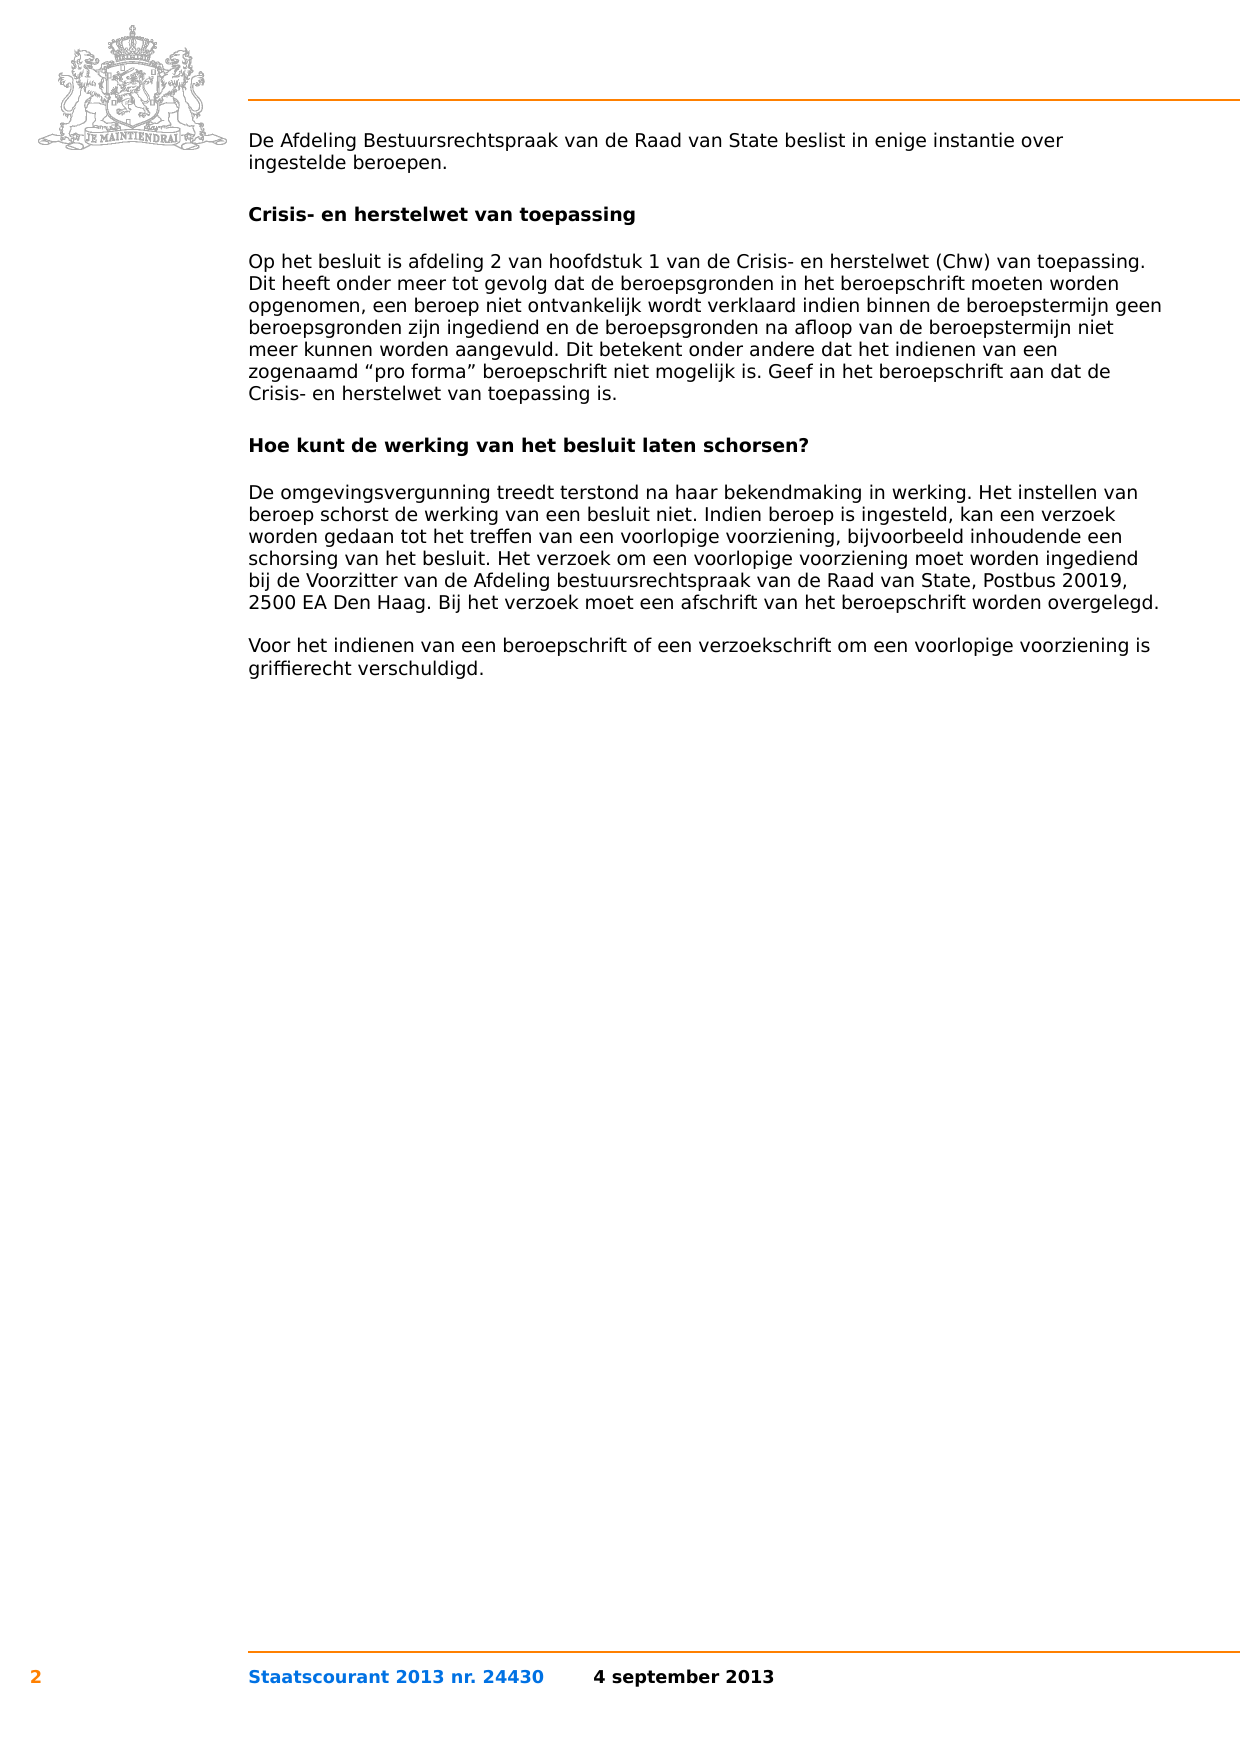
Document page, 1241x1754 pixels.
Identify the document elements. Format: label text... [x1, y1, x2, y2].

subtitle Crisis- en herstelwet van toepassing [248, 204, 1163, 226]
text De omgevingsvergunning treedt terstond na haar bekendmaking in werking. Het instellen van beroep schorst de werking van een besluit niet. Indien beroep is ingesteld, kan een verzoek worden gedaan tot het treffen van een voorlopige voorziening, bijvoorbeeld inhoudende een schorsing van het besluit. Het verzoek om een voorlopige voorziening moet worden ingediend bij de Voorzitter van de Afdeling bestuursrechtspraak van de Raad van State, Postbus 20019, 2500 EA Den Haag. Bij het verzoek moet een afschrift van het beroepschrift worden overgelegd. [248, 482, 1163, 613]
text De Afdeling Bestuursrechtspraak van de Raad van State beslist in enige instantie over ingestelde beroepen. [248, 130, 1163, 174]
text Voor het indienen van een beroepschrift of een verzoekschrift om een voorlopige voorziening is griffierecht verschuldigd. [248, 635, 1163, 679]
subtitle Hoe kunt de werking van het besluit laten schorsen? [248, 435, 1163, 457]
picture [38, 25, 227, 150]
text Op het besluit is afdeling 2 van hoofdstuk 1 van de Crisis- en herstelwet (Chw) van toepassing. Dit heeft onder meer tot gevolg dat de beroepsgronden in het beroepschrift moeten worden opgenomen, een beroep niet ontvankelijk wordt verklaard indien binnen de beroepstermijn geen beroepsgronden zijn ingediend en de beroepsgronden na afloop van de beroepstermijn niet meer kunnen worden aangevuld. Dit betekent onder andere dat het indienen van een zogenaamd “pro forma” beroepschrift niet mogelijk is. Geef in het beroepschrift aan dat de Crisis- en herstelwet van toepassing is. [248, 251, 1163, 405]
